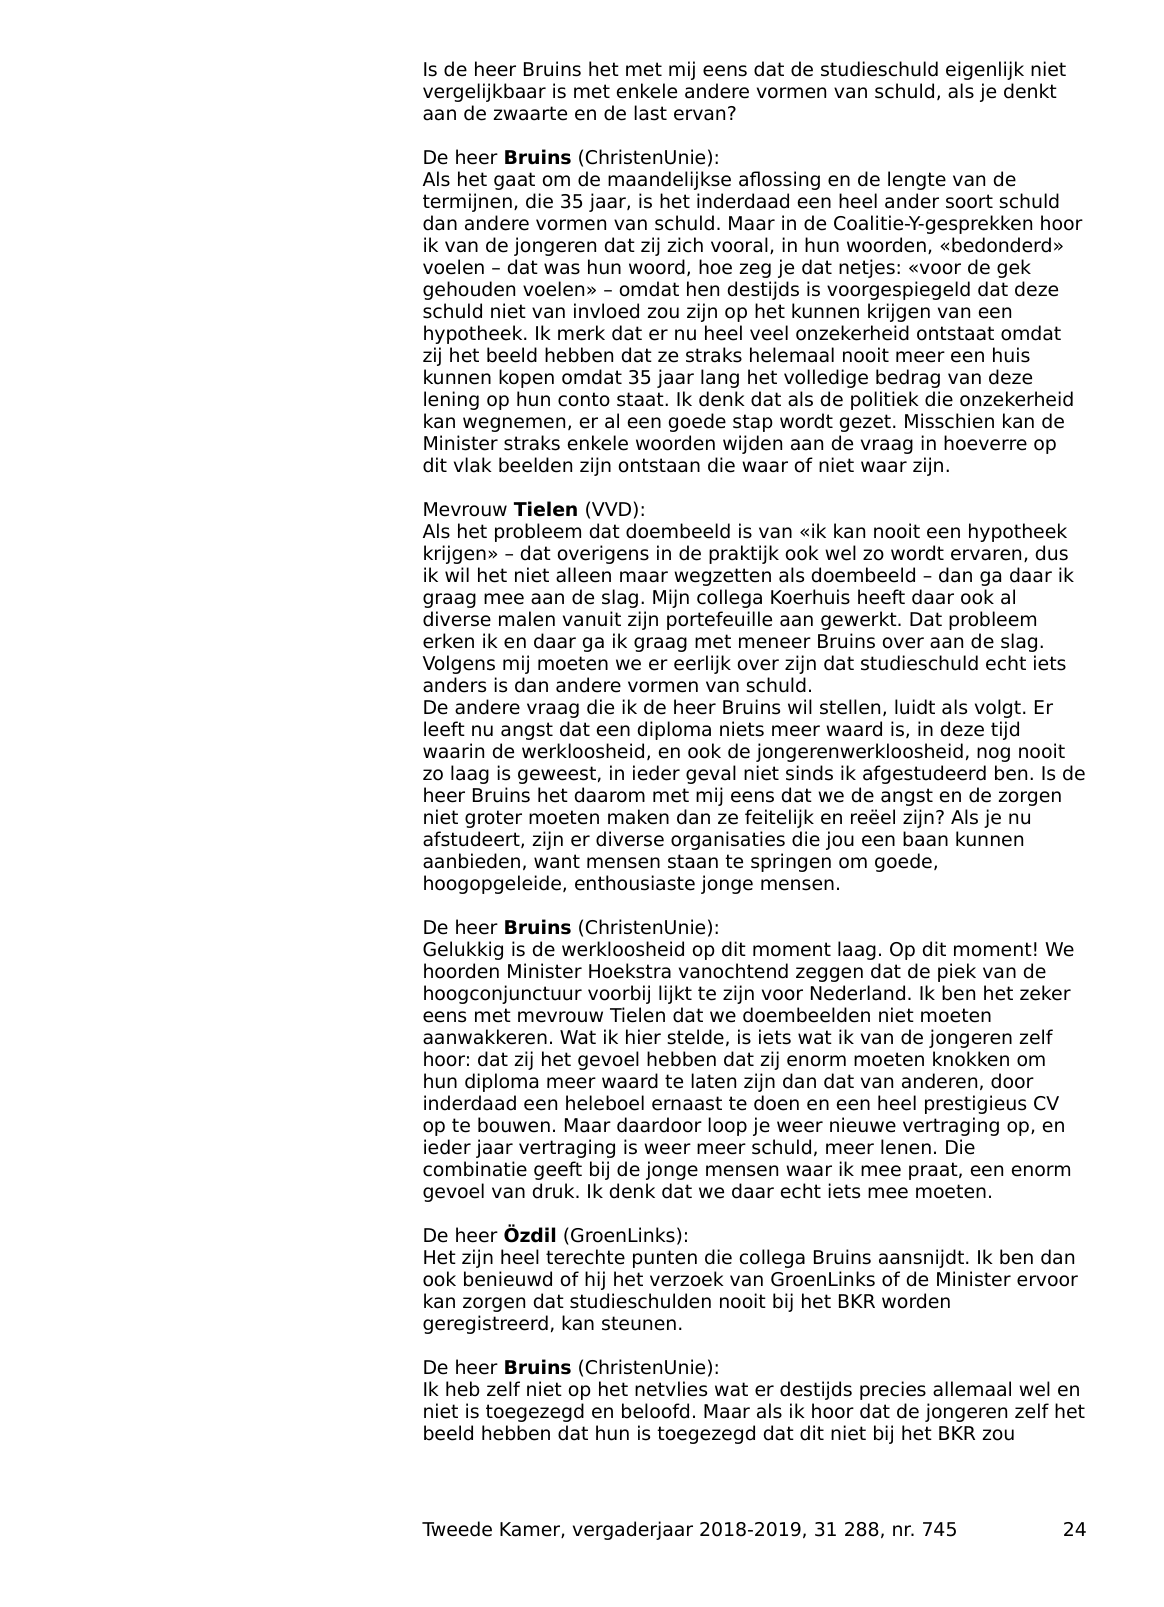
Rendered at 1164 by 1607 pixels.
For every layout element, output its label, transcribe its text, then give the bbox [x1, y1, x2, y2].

text Gelukkig is de werkloosheid op dit moment laag. Op dit moment! We hoorden Minister Hoekstra vanochtend zeggen dat de piek van de hoogconjunctuur voorbij lijkt te zijn voor Nederland. Ik ben het zeker eens met mevrouw Tielen dat we doembeelden niet moeten aanwakkeren. Wat ik hier stelde, is iets wat ik van de jongeren zelf hoor: dat zij het gevoel hebben dat zij enorm moeten knokken om hun diploma meer waard te laten zijn dan dat van anderen, door inderdaad een heleboel ernaast te doen en een heel prestigieus CV op te bouwen. Maar daardoor loop je weer nieuwe vertraging op, en ieder jaar vertraging is weer meer schuld, meer lenen. Die combinatie geeft bij de jonge mensen waar ik mee praat, een enorm gevoel van druk. Ik denk dat we daar echt iets mee moeten. [422, 939, 1087, 1203]
text De heer Bruins (ChristenUnie): [422, 1357, 1087, 1379]
text Als het gaat om de maandelijkse aflossing en de lengte van de termijnen, die 35 jaar, is het inderdaad een heel ander soort schuld dan andere vormen van schuld. Maar in de Coalitie-Y-gesprekken hoor ik van de jongeren dat zij zich vooral, in hun woorden, «bedonderd» voelen – dat was hun woord, hoe zeg je dat netjes: «voor de gek gehouden voelen» – omdat hen destijds is voorgespiegeld dat deze schuld niet van invloed zou zijn op het kunnen krijgen van een hypotheek. Ik merk dat er nu heel veel onzekerheid ontstaat omdat zij het beeld hebben dat ze straks helemaal nooit meer een huis kunnen kopen omdat 35 jaar lang het volledige bedrag van deze lening op hun conto staat. Ik denk dat als de politiek die onzekerheid kan wegnemen, er al een goede stap wordt gezet. Misschien kan de Minister straks enkele woorden wijden aan de vraag in hoeverre op dit vlak beelden zijn ontstaan die waar of niet waar zijn. [422, 169, 1087, 477]
text Het zijn heel terechte punten die collega Bruins aansnijdt. Ik ben dan ook benieuwd of hij het verzoek van GroenLinks of de Minister ervoor kan zorgen dat studieschulden nooit bij het BKR worden geregistreerd, kan steunen. [422, 1247, 1087, 1335]
text Ik heb zelf niet op het netvlies wat er destijds precies allemaal wel en niet is toegezegd en beloofd. Maar als ik hoor dat de jongeren zelf het beeld hebben dat hun is toegezegd dat dit niet bij het BKR zou [422, 1379, 1087, 1445]
text De andere vraag die ik de heer Bruins wil stellen, luidt als volgt. Er leeft nu angst dat een diploma niets meer waard is, in deze tijd waarin de werkloosheid, en ook de jongerenwerkloosheid, nog nooit zo laag is geweest, in ieder geval niet sinds ik afgestudeerd ben. Is de heer Bruins het daarom met mij eens dat we de angst en de zorgen niet groter moeten maken dan ze feitelijk en reëel zijn? Als je nu afstudeert, zijn er diverse organisaties die jou een baan kunnen aanbieden, want mensen staan te springen om goede, hoogopgeleide, enthousiaste jonge mensen. [422, 697, 1087, 895]
text De heer Bruins (ChristenUnie): [422, 147, 1087, 169]
text De heer Bruins (ChristenUnie): [422, 917, 1087, 939]
text Mevrouw Tielen (VVD): [422, 499, 1087, 521]
text Als het probleem dat doembeeld is van «ik kan nooit een hypotheek krijgen» – dat overigens in de praktijk ook wel zo wordt ervaren, dus ik wil het niet alleen maar wegzetten als doembeeld – dan ga daar ik graag mee aan de slag. Mijn collega Koerhuis heeft daar ook al diverse malen vanuit zijn portefeuille aan gewerkt. Dat probleem erken ik en daar ga ik graag met meneer Bruins over aan de slag. Volgens mij moeten we er eerlijk over zijn dat studieschuld echt iets anders is dan andere vormen van schuld. [422, 521, 1087, 697]
text De heer Özdil (GroenLinks): [422, 1225, 1087, 1247]
text Is de heer Bruins het met mij eens dat de studieschuld eigenlijk niet vergelijkbaar is met enkele andere vormen van schuld, als je denkt aan de zwaarte en de last ervan? [422, 59, 1087, 125]
